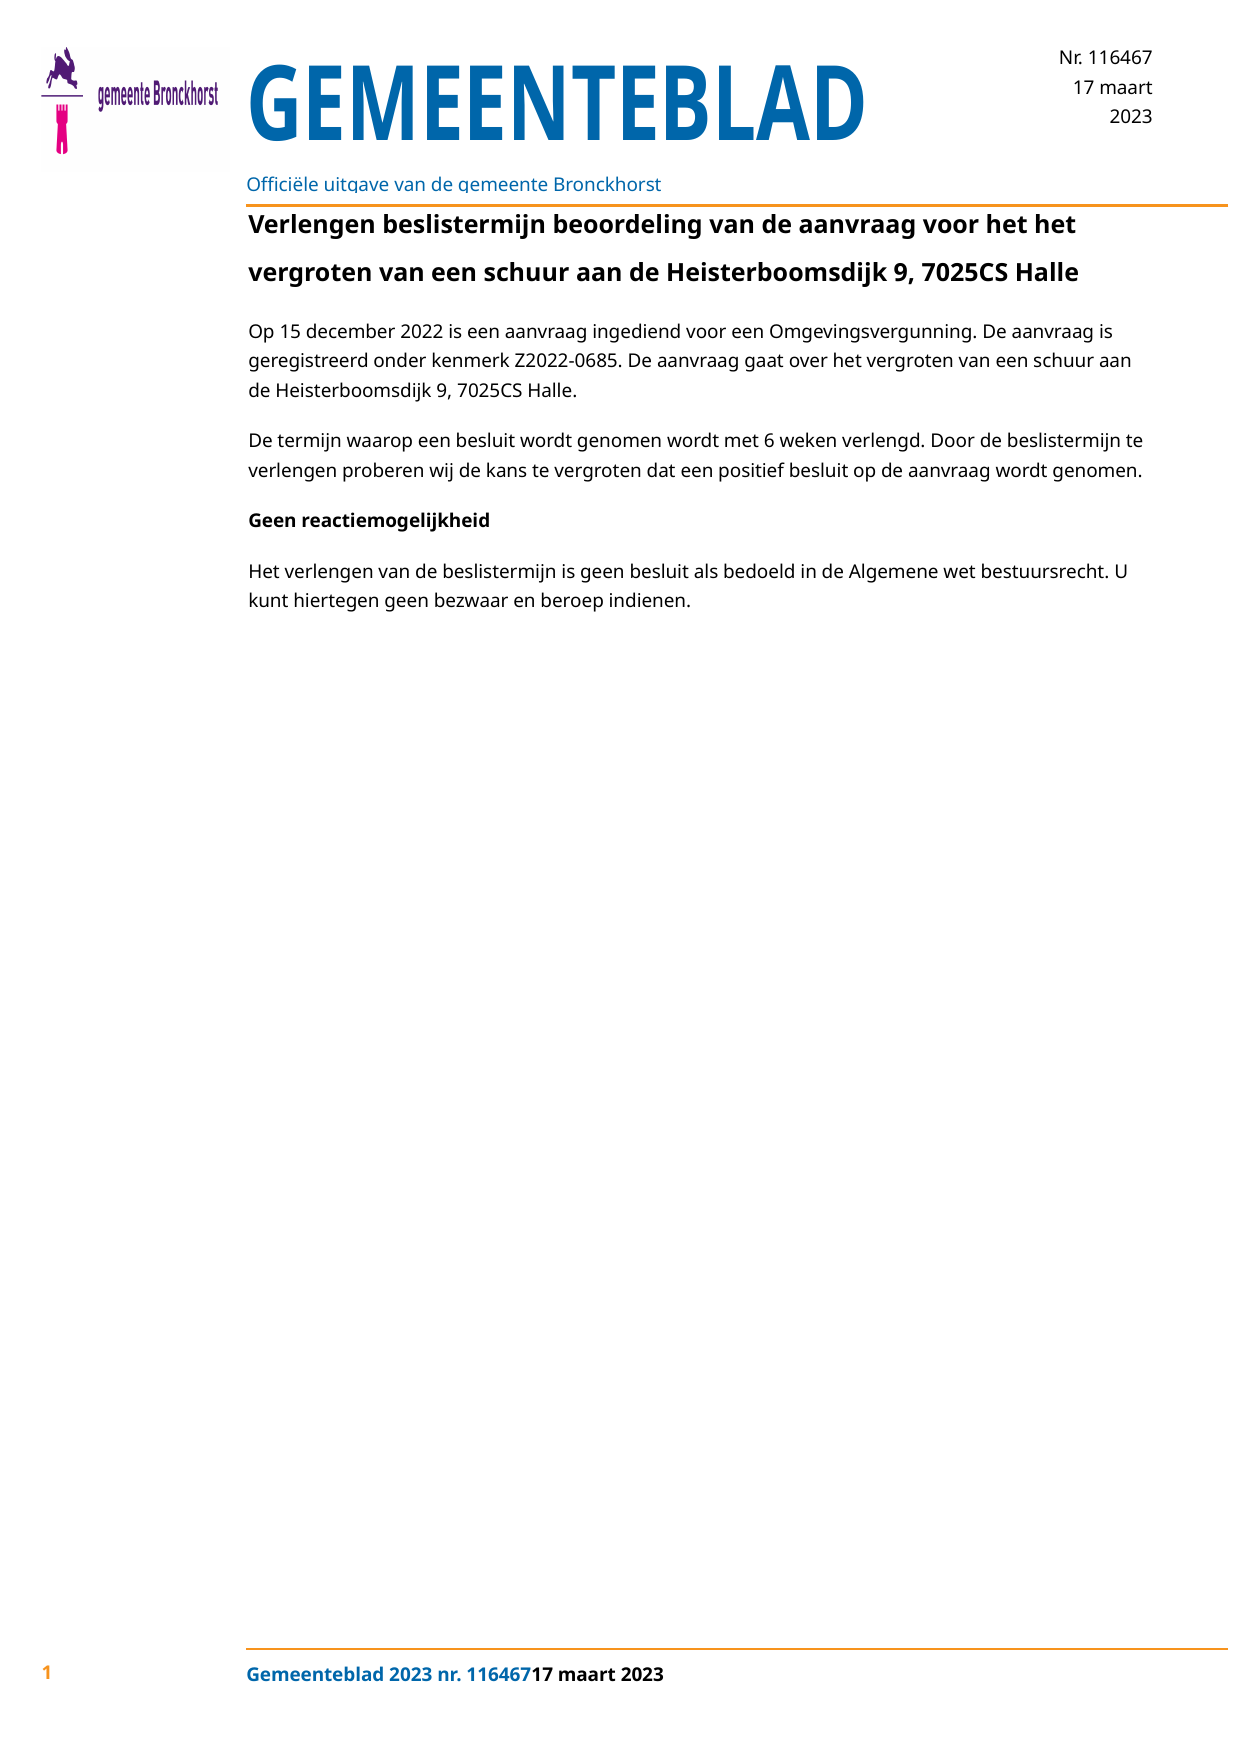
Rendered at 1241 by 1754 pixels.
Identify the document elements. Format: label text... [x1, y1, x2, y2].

text De termijn waarop een besluit wordt genomen wordt met 6 weken verlengd. Door de beslistermijn te verlengen proberen wij de kans te vergroten dat een positief besluit op de aanvraag wordt genomen. [248, 427, 1152, 483]
text Op 15 december 2022 is een aanvraag ingediend voor een Omgevingsvergunning. De aanvraag is geregistreerd onder kenmerk Z2022-0685. De aanvraag gaat over het vergroten van een schuur aan de Heisterboomsdijk 9, 7025CS Halle. [248, 318, 1152, 403]
picture [41, 47, 231, 172]
text Verlengen beslistermijn beoordeling van de aanvraag voor het het vergroten van een schuur aan de Heisterboomsdijk 9, 7025CS Halle [248, 207, 1152, 288]
text Het verlengen van de beslistermijn is geen besluit als bedoeld in de Algemene wet bestuursrecht. U kunt hiertegen geen bezwaar en beroep indienen. [248, 558, 1152, 613]
text Geen reactiemogelijkheid [248, 507, 1152, 533]
